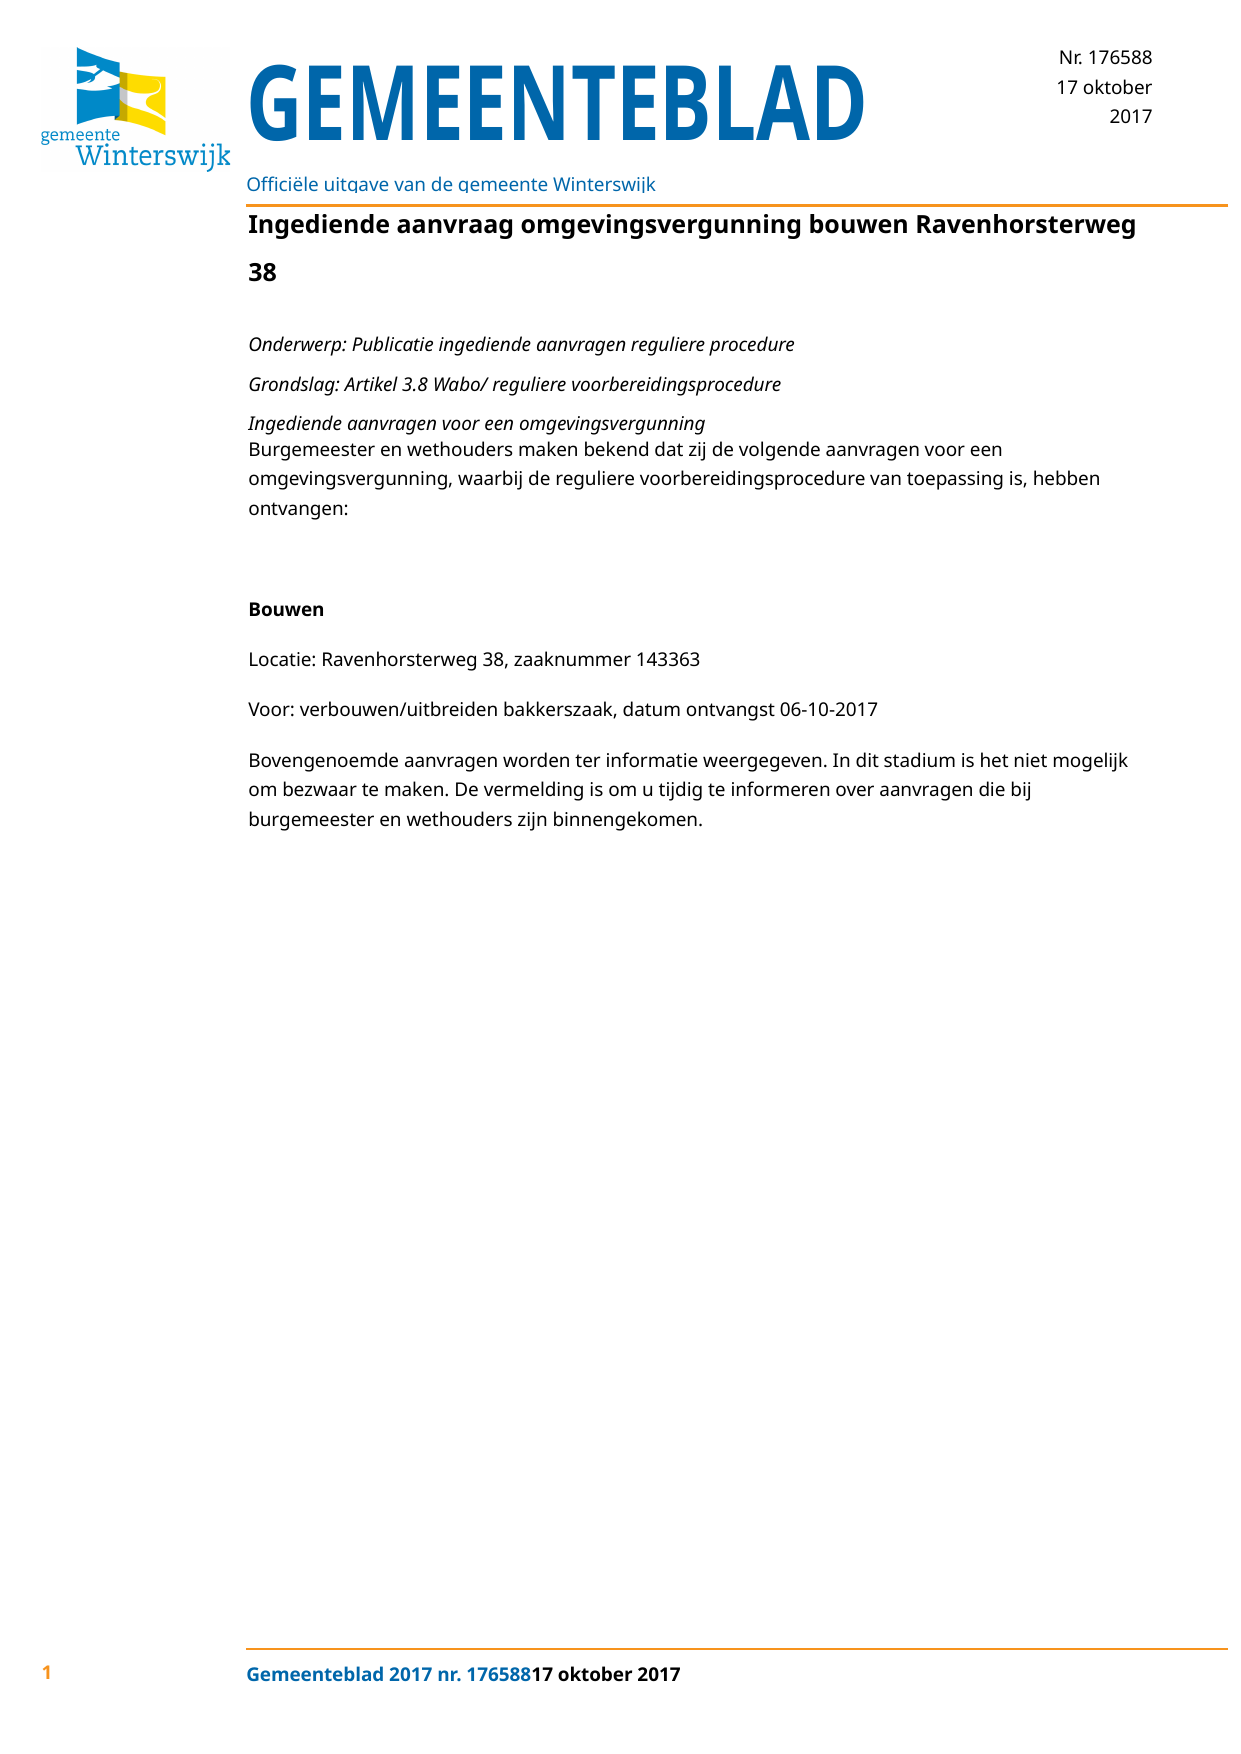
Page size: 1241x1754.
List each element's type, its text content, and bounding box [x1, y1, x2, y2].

text Voor: verbouwen/uitbreiden bakkerszaak, datum ontvangst 06-10-2017 [248, 697, 1152, 722]
picture [41, 47, 231, 172]
text Grondslag: Artikel 3.8 Wabo/ reguliere voorbereidingsprocedure [248, 371, 1152, 396]
text Locatie: Ravenhorsterweg 38, zaaknummer 143363 [248, 646, 1152, 672]
picture [225, 153, 231, 162]
text Burgemeester en wethouders maken bekend dat zij de volgende aanvragen voor een omgevingsvergunning, waarbij de reguliere voorbereidingsprocedure van toepassing is, hebben ontvangen: [248, 436, 1152, 521]
text Bouwen [248, 596, 1152, 621]
text Ingediende aanvragen voor een omgevingsvergunning [248, 410, 1152, 436]
text Ingediende aanvraag omgevingsvergunning bouwen Ravenhorsterweg 38 [248, 207, 1152, 288]
text Onderwerp: Publicatie ingediende aanvragen reguliere procedure [248, 331, 1152, 357]
text Bovengenoemde aanvragen worden ter informatie weergegeven. In dit stadium is het niet mogelijk om bezwaar te maken. De vermelding is om u tijdig te informeren over aanvragen die bij burgemeester en wethouders zijn binnengekomen. [248, 747, 1152, 832]
